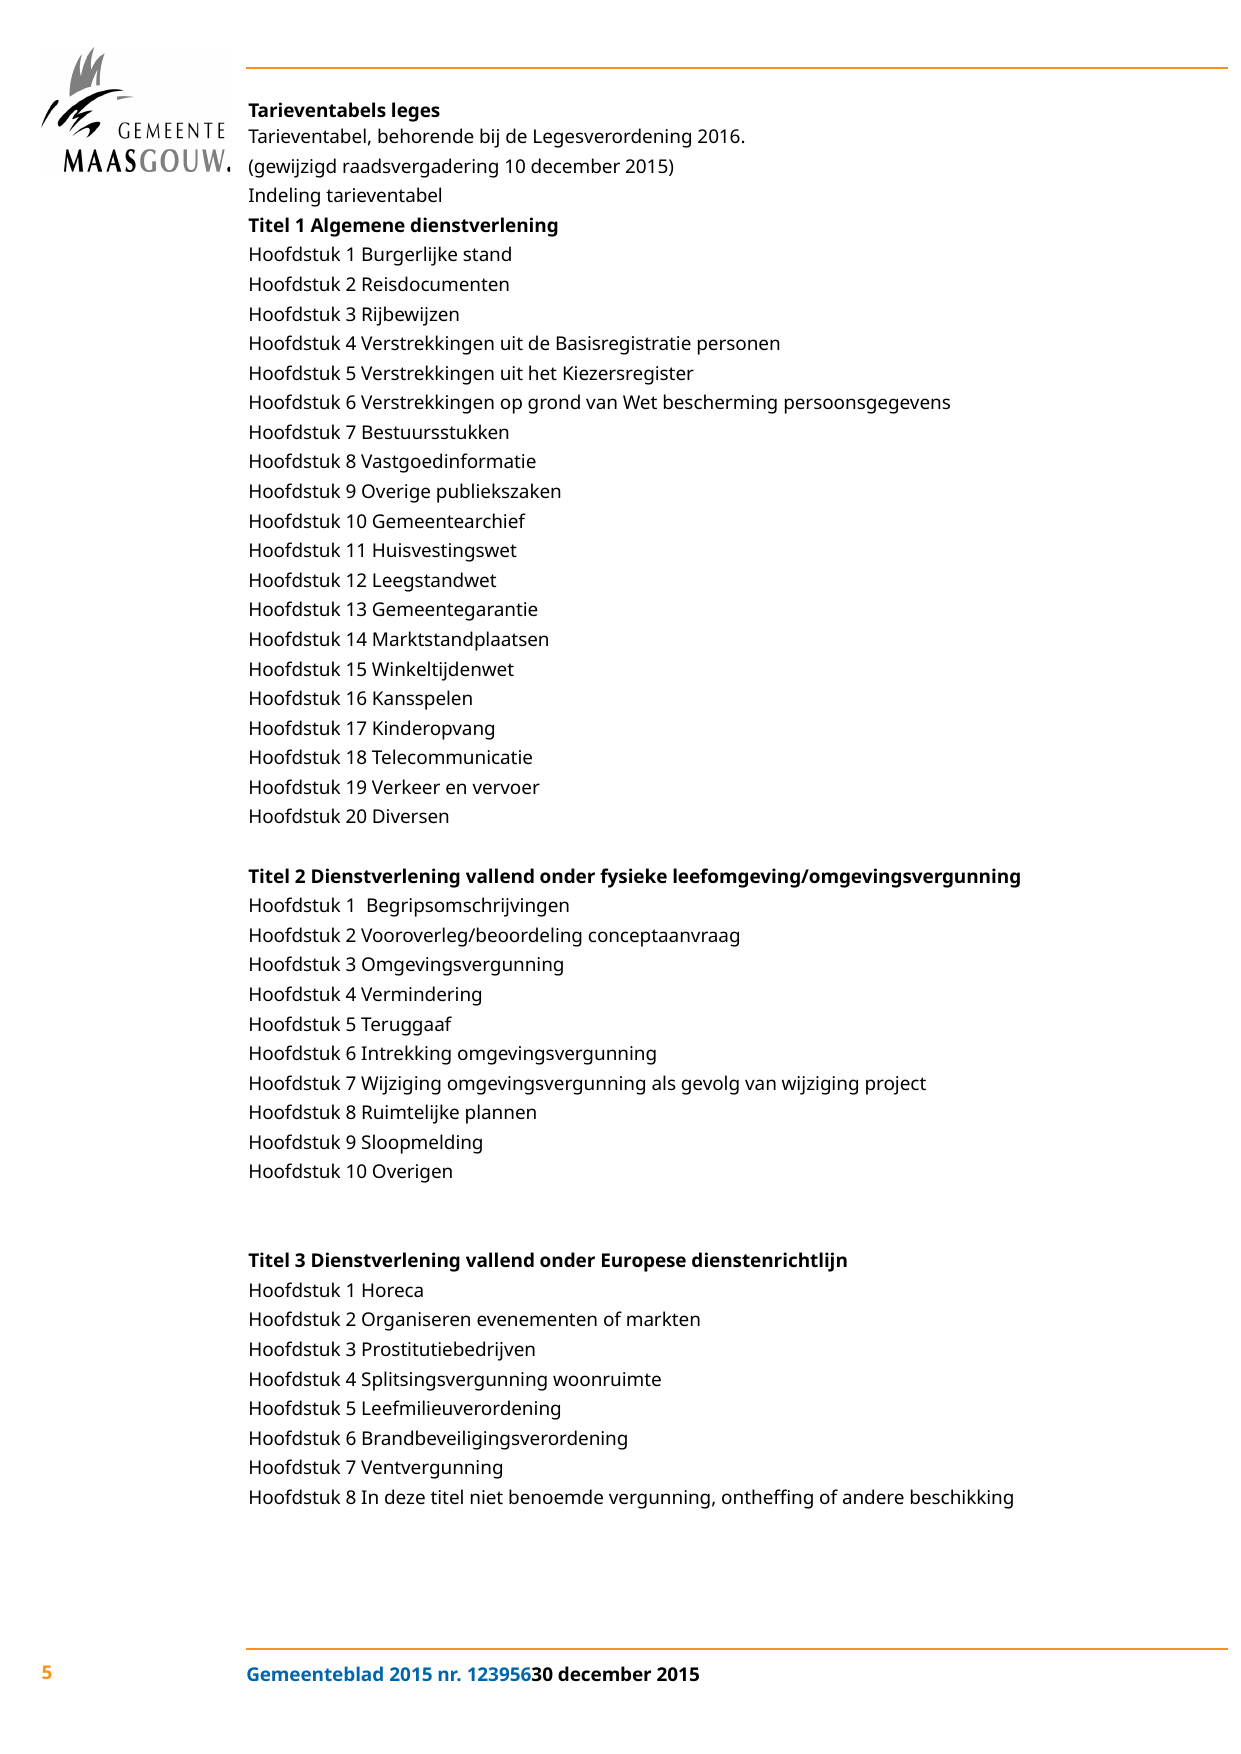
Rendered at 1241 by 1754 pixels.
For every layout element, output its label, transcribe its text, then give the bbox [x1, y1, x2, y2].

text Hoofdstuk 1 Burgerlijke stand [248, 242, 1152, 267]
text Hoofdstuk 5 Teruggaaf [248, 1011, 1152, 1037]
text Tarieventabels leges [248, 95, 1152, 123]
text Hoofdstuk 6 Intrekking omgevingsvergunning [248, 1040, 1152, 1066]
text Hoofdstuk 1 Horeca [248, 1277, 1152, 1303]
text Hoofdstuk 5 Verstrekkingen uit het Kiezersregister [248, 360, 1152, 386]
text Hoofdstuk 9 Sloopmelding [248, 1129, 1152, 1155]
text Hoofdstuk 7 Wijziging omgevingsvergunning als gevolg van wijziging project [248, 1070, 1152, 1096]
text (gewijzigd raadsvergadering 10 december 2015) [248, 153, 1152, 179]
text Hoofdstuk 8 In deze titel niet benoemde vergunning, ontheffing of andere beschikking [248, 1484, 1152, 1510]
text Hoofdstuk 16 Kansspelen [248, 685, 1152, 711]
text Hoofdstuk 5 Leefmilieuverordening [248, 1395, 1152, 1421]
text Hoofdstuk 13 Gemeentegarantie [248, 597, 1152, 622]
text Hoofdstuk 20 Diversen [248, 804, 1152, 829]
text Hoofdstuk 8 Ruimtelijke plannen [248, 1099, 1152, 1125]
text Hoofdstuk 7 Bestuursstukken [248, 419, 1152, 445]
text Hoofdstuk 6 Brandbeveiligingsverordening [248, 1425, 1152, 1451]
text Hoofdstuk 8 Vastgoedinformatie [248, 449, 1152, 474]
text Hoofdstuk 15 Winkeltijdenwet [248, 656, 1152, 682]
text Hoofdstuk 4 Splitsingsvergunning woonruimte [248, 1366, 1152, 1392]
picture [41, 47, 231, 172]
text Hoofdstuk 3 Prostitutiebedrijven [248, 1336, 1152, 1362]
text Hoofdstuk 1 Begripsomschrijvingen [248, 892, 1152, 918]
text Hoofdstuk 18 Telecommunicatie [248, 744, 1152, 770]
text Hoofdstuk 3 Omgevingsvergunning [248, 952, 1152, 977]
text Titel 1 Algemene dienstverlening [248, 212, 1152, 238]
text Hoofdstuk 12 Leegstandwet [248, 567, 1152, 593]
text Hoofdstuk 14 Marktstandplaatsen [248, 626, 1152, 652]
text Hoofdstuk 19 Verkeer en vervoer [248, 774, 1152, 800]
text Hoofdstuk 2 Vooroverleg/beoordeling conceptaanvraag [248, 922, 1152, 948]
text Hoofdstuk 10 Gemeentearchief [248, 508, 1152, 534]
text Tarieventabel, behorende bij de Legesverordening 2016. [248, 123, 1152, 149]
text Hoofdstuk 17 Kinderopvang [248, 715, 1152, 741]
text Titel 2 Dienstverlening vallend onder fysieke leefomgeving/omgevingsvergunning [248, 863, 1152, 889]
text Hoofdstuk 9 Overige publiekszaken [248, 478, 1152, 504]
text Hoofdstuk 10 Overigen [248, 1159, 1152, 1184]
text Hoofdstuk 3 Rijbewijzen [248, 301, 1152, 327]
text Hoofdstuk 2 Organiseren evenementen of markten [248, 1307, 1152, 1332]
text Indeling tarieventabel [248, 182, 1152, 208]
text Titel 3 Dienstverlening vallend onder Europese dienstenrichtlijn [248, 1247, 1152, 1273]
text Hoofdstuk 7 Ventvergunning [248, 1454, 1152, 1480]
text Hoofdstuk 4 Vermindering [248, 981, 1152, 1007]
text Hoofdstuk 6 Verstrekkingen op grond van Wet bescherming persoonsgegevens [248, 389, 1152, 415]
text Hoofdstuk 11 Huisvestingswet [248, 537, 1152, 563]
text Hoofdstuk 2 Reisdocumenten [248, 271, 1152, 297]
text Hoofdstuk 4 Verstrekkingen uit de Basisregistratie personen [248, 330, 1152, 356]
